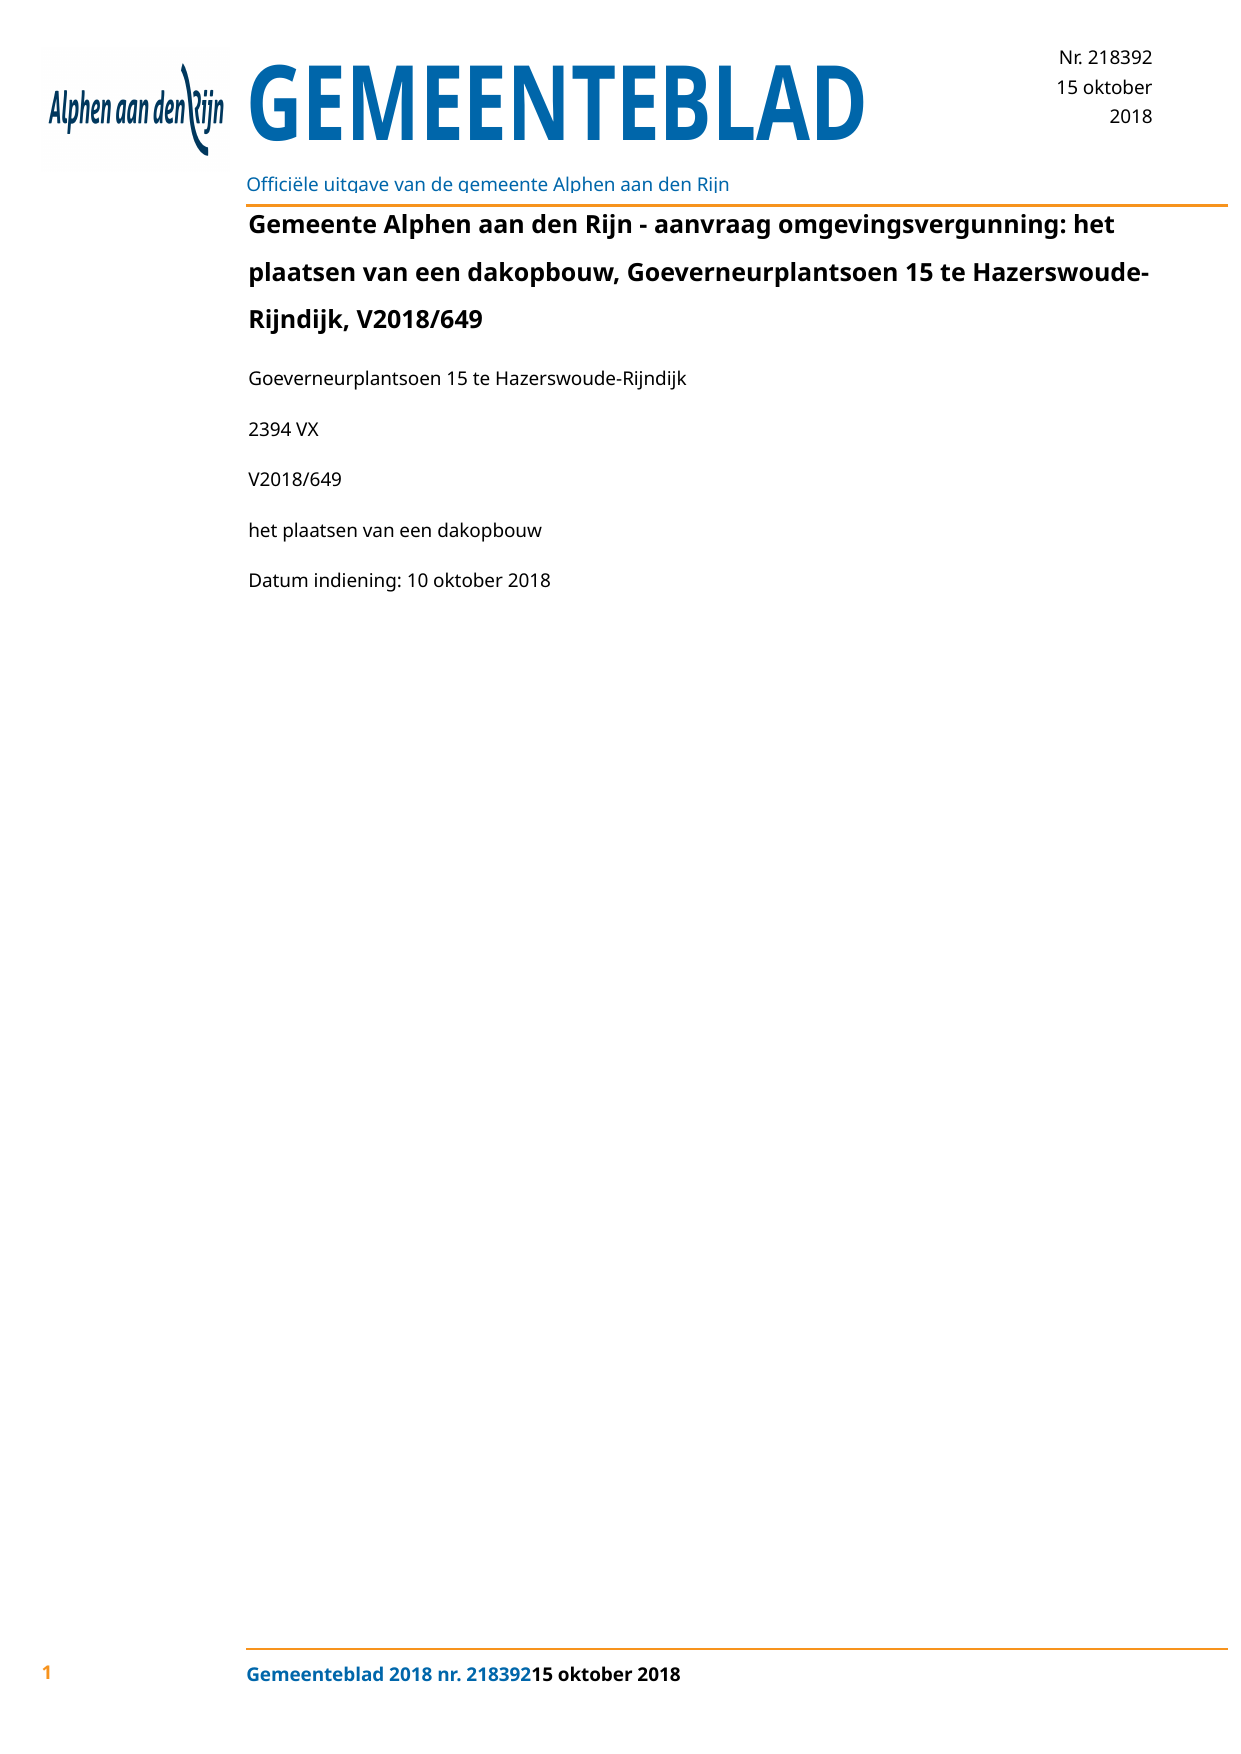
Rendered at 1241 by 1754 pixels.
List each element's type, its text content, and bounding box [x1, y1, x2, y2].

text Datum indiening: 10 oktober 2018 [248, 567, 1152, 593]
text Goeverneurplantsoen 15 te Hazerswoude-Rijndijk [248, 366, 1152, 391]
picture [41, 47, 231, 172]
text Gemeente Alphen aan den Rijn - aanvraag omgevingsvergunning: het plaatsen van een dakopbouw, Goeverneurplantsoen 15 te Hazerswoude-Rijndijk, V2018/649 [248, 207, 1152, 336]
text V2018/649 [248, 466, 1152, 492]
text het plaatsen van een dakopbouw [248, 517, 1152, 542]
text 2394 VX [248, 416, 1152, 442]
